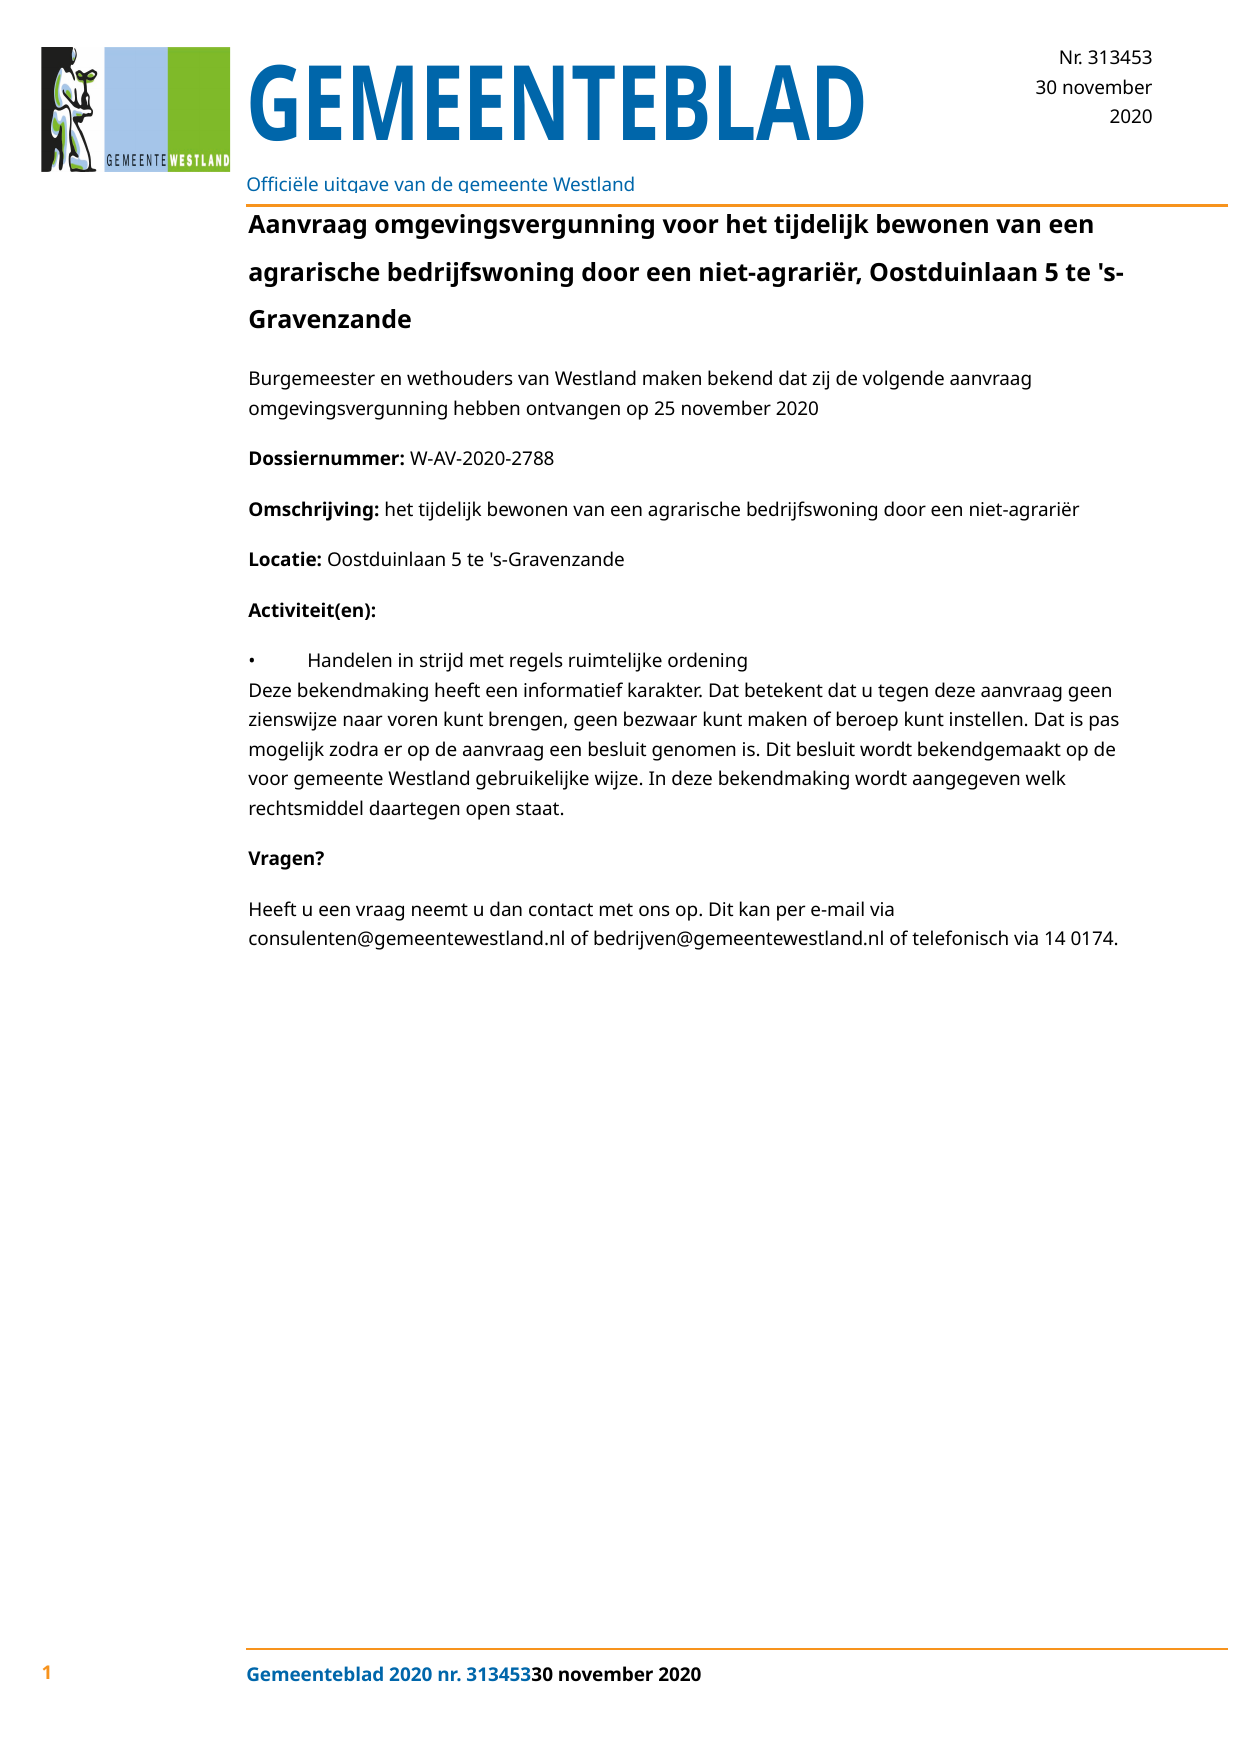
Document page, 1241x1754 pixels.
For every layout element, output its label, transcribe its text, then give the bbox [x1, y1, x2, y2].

text Aanvraag omgevingsvergunning voor het tijdelijk bewonen van een agrarische bedrijfswoning door een niet-agrariër, Oostduinlaan 5 te 's-Gravenzande [248, 207, 1152, 336]
text Dossiernummer: W-AV-2020-2788 [248, 446, 1152, 471]
text Omschrijving: het tijdelijk bewonen van een agrarische bedrijfswoning door een niet-agrariër [248, 496, 1152, 522]
text Activiteit(en): [248, 597, 1152, 622]
text Locatie: Oostduinlaan 5 te 's-Gravenzande [248, 546, 1152, 572]
text Vragen? [248, 846, 1152, 871]
picture [41, 47, 231, 172]
text Deze bekendmaking heeft een informatief karakter. Dat betekent dat u tegen deze aanvraag geen zienswijze naar voren kunt brengen, geen bezwaar kunt maken of beroep kunt instellen. Dat is pas mogelijk zodra er op de aanvraag een besluit genomen is. Dit besluit wordt bekendgemaakt op de voor gemeente Westland gebruikelijke wijze. In deze bekendmaking wordt aangegeven welk rechtsmiddel daartegen open staat. [248, 677, 1152, 821]
list Handelen in strijd met regels ruimtelijke ordening [248, 647, 1152, 673]
text Heeft u een vraag neemt u dan contact met ons op. Dit kan per e-mail via consulenten@gemeentewestland.nl of bedrijven@gemeentewestland.nl of telefonisch via 14 0174. [248, 896, 1152, 951]
text Burgemeester en wethouders van Westland maken bekend dat zij de volgende aanvraag omgevingsvergunning hebben ontvangen op 25 november 2020 [248, 366, 1152, 421]
